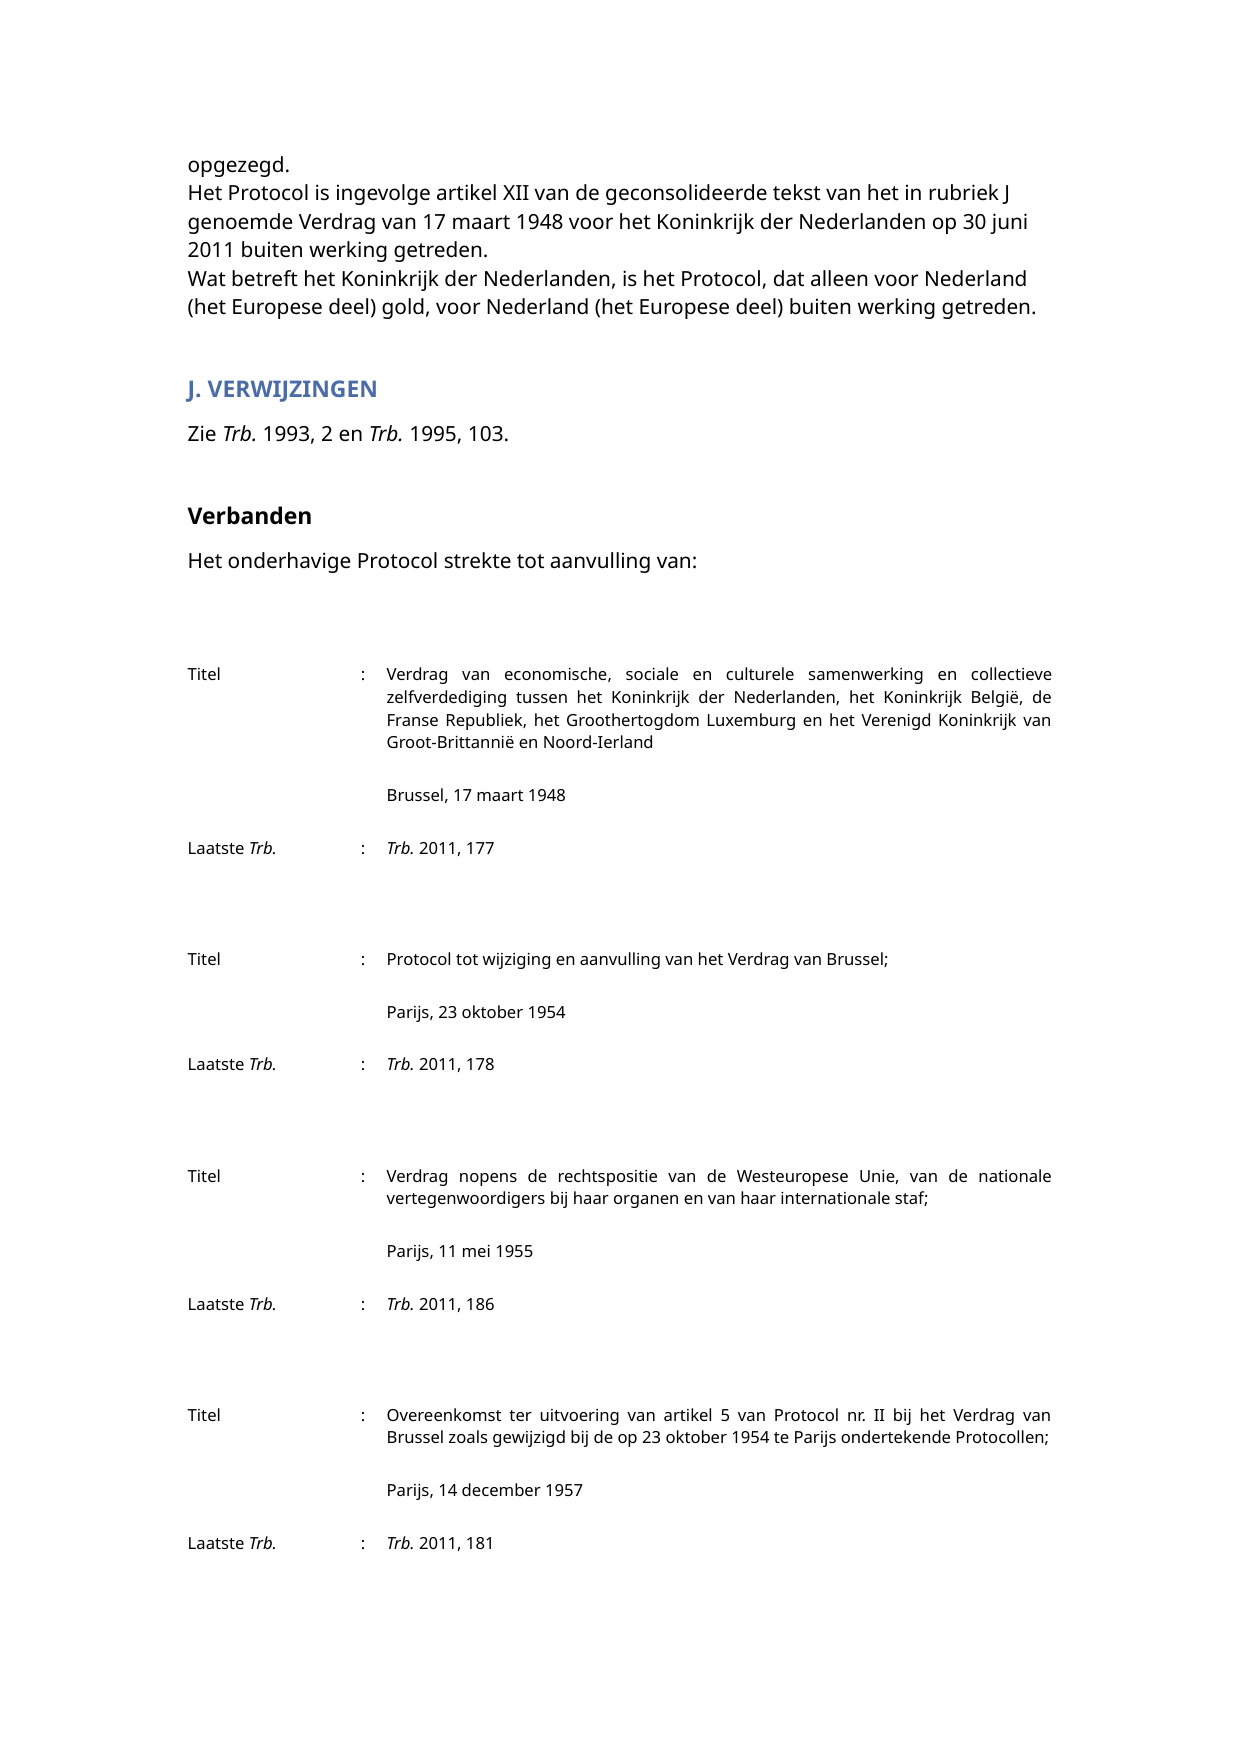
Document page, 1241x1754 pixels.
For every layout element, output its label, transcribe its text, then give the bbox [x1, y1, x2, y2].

text Het onderhavige Protocol strekte tot aanvulling van: [187, 547, 1053, 575]
text Wat betreft het Koninkrijk der Nederlanden, is het Protocol, dat alleen voor Nederland (het Europese deel) gold, voor Nederland (het Europese deel) buiten werking getreden. [187, 264, 1053, 321]
table_cell Laatste Trb. [188, 836, 361, 889]
table_cell Titel [188, 1404, 361, 1532]
table_cell Trb. 2011, 186 [386, 1292, 1053, 1345]
table_cell Protocol tot wijziging en aanvulling van het Verdrag van Brussel; Parijs, 23 oktober 1954 [386, 948, 1053, 1053]
table_header Titel [188, 663, 361, 836]
text opgezegd. [187, 150, 1053, 178]
table_cell [386, 889, 1053, 948]
table_cell Titel [188, 1164, 361, 1292]
table_cell : [361, 1053, 386, 1106]
subtitle Verbanden [187, 500, 1053, 532]
table_cell Laatste Trb. [188, 1532, 361, 1584]
table_cell : [361, 1292, 386, 1345]
table_cell [188, 1106, 361, 1164]
text Zie Trb. 1993, 2 en Trb. 1995, 103. [187, 419, 1053, 448]
table_cell Titel [188, 948, 361, 1053]
table_cell [386, 1345, 1053, 1403]
table_cell [361, 1106, 386, 1164]
table_header Verdrag van economische, sociale en culturele samenwerking en collectieve zelfverdediging tussen het Koninkrijk der Nederlanden, het Koninkrijk België, de Franse Republiek, het Groothertogdom Luxemburg en het Verenigd Koninkrijk van Groot-Brittannië en Noord-Ierland Brussel, 17 maart 1948 [386, 663, 1053, 836]
table_cell : [361, 1532, 386, 1584]
table_cell [386, 1106, 1053, 1164]
subtitle J. VERWIJZINGEN [187, 373, 1053, 404]
table_cell [188, 889, 361, 948]
table_cell Overeenkomst ter uitvoering van artikel 5 van Protocol nr. II bij het Verdrag van Brussel zoals gewijzigd bij de op 23 oktober 1954 te Parijs ondertekende Protocollen; Parijs, 14 december 1957 [386, 1404, 1053, 1532]
table_cell Verdrag nopens de rechtspositie van de Westeuropese Unie, van de nationale vertegenwoordigers bij haar organen en van haar internationale staf; Parijs, 11 mei 1955 [386, 1164, 1053, 1292]
table_header : [361, 663, 386, 836]
table_cell Laatste Trb. [188, 1053, 361, 1106]
table_cell : [361, 948, 386, 1053]
table_cell : [361, 1164, 386, 1292]
table_cell Trb. 2011, 181 [386, 1532, 1053, 1584]
table_cell : [361, 836, 386, 889]
table_cell [361, 889, 386, 948]
table_cell : [361, 1404, 386, 1532]
text Het Protocol is ingevolge artikel XII van de geconsolideerde tekst van het in rubriek J genoemde Verdrag van 17 maart 1948 voor het Koninkrijk der Nederlanden op 30 juni 2011 buiten werking getreden. [187, 178, 1053, 264]
table_cell [188, 1345, 361, 1403]
table_cell [361, 1345, 386, 1403]
table_cell Trb. 2011, 177 [386, 836, 1053, 889]
table_cell Trb. 2011, 178 [386, 1053, 1053, 1106]
table_cell Laatste Trb. [188, 1292, 361, 1345]
